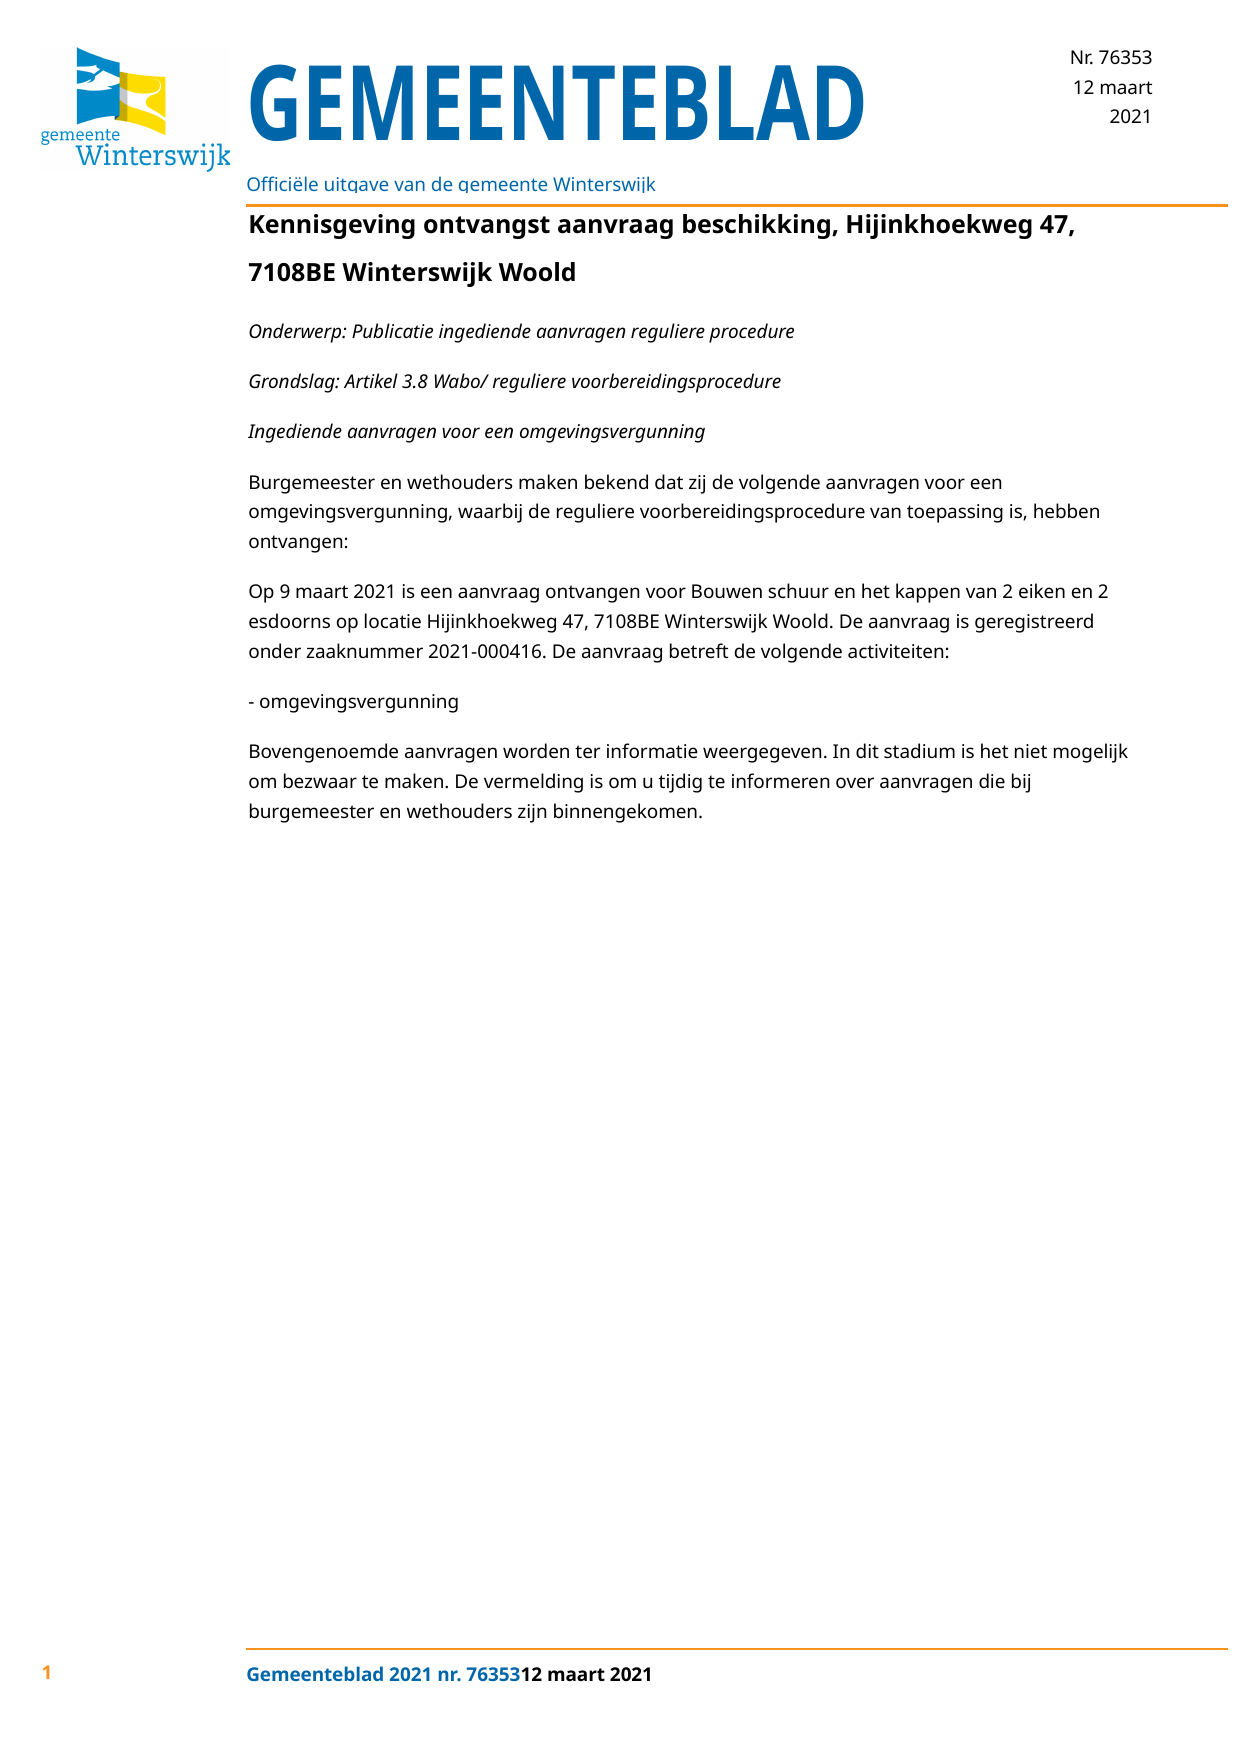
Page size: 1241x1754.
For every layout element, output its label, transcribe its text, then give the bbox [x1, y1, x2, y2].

text Ingediende aanvragen voor een omgevingsvergunning [248, 419, 1152, 444]
picture [41, 47, 231, 172]
text Grondslag: Artikel 3.8 Wabo/ reguliere voorbereidingsprocedure [248, 368, 1152, 394]
text Op 9 maart 2021 is een aanvraag ontvangen voor Bouwen schuur en het kappen van 2 eiken en 2 esdoorns op locatie Hijinkhoekweg 47, 7108BE Winterswijk Woold. De aanvraag is geregistreerd onder zaaknummer 2021-000416. De aanvraag betreft de volgende activiteiten: [248, 579, 1152, 664]
picture [225, 153, 231, 162]
text Kennisgeving ontvangst aanvraag beschikking, Hijinkhoekweg 47, 7108BE Winterswijk Woold [248, 207, 1152, 288]
text Onderwerp: Publicatie ingediende aanvragen reguliere procedure [248, 318, 1152, 344]
text - omgevingsvergunning [248, 688, 1152, 714]
text Bovengenoemde aanvragen worden ter informatie weergegeven. In dit stadium is het niet mogelijk om bezwaar te maken. De vermelding is om u tijdig te informeren over aanvragen die bij burgemeester en wethouders zijn binnengekomen. [248, 739, 1152, 824]
text Burgemeester en wethouders maken bekend dat zij de volgende aanvragen voor een omgevingsvergunning, waarbij de reguliere voorbereidingsprocedure van toepassing is, hebben ontvangen: [248, 469, 1152, 554]
